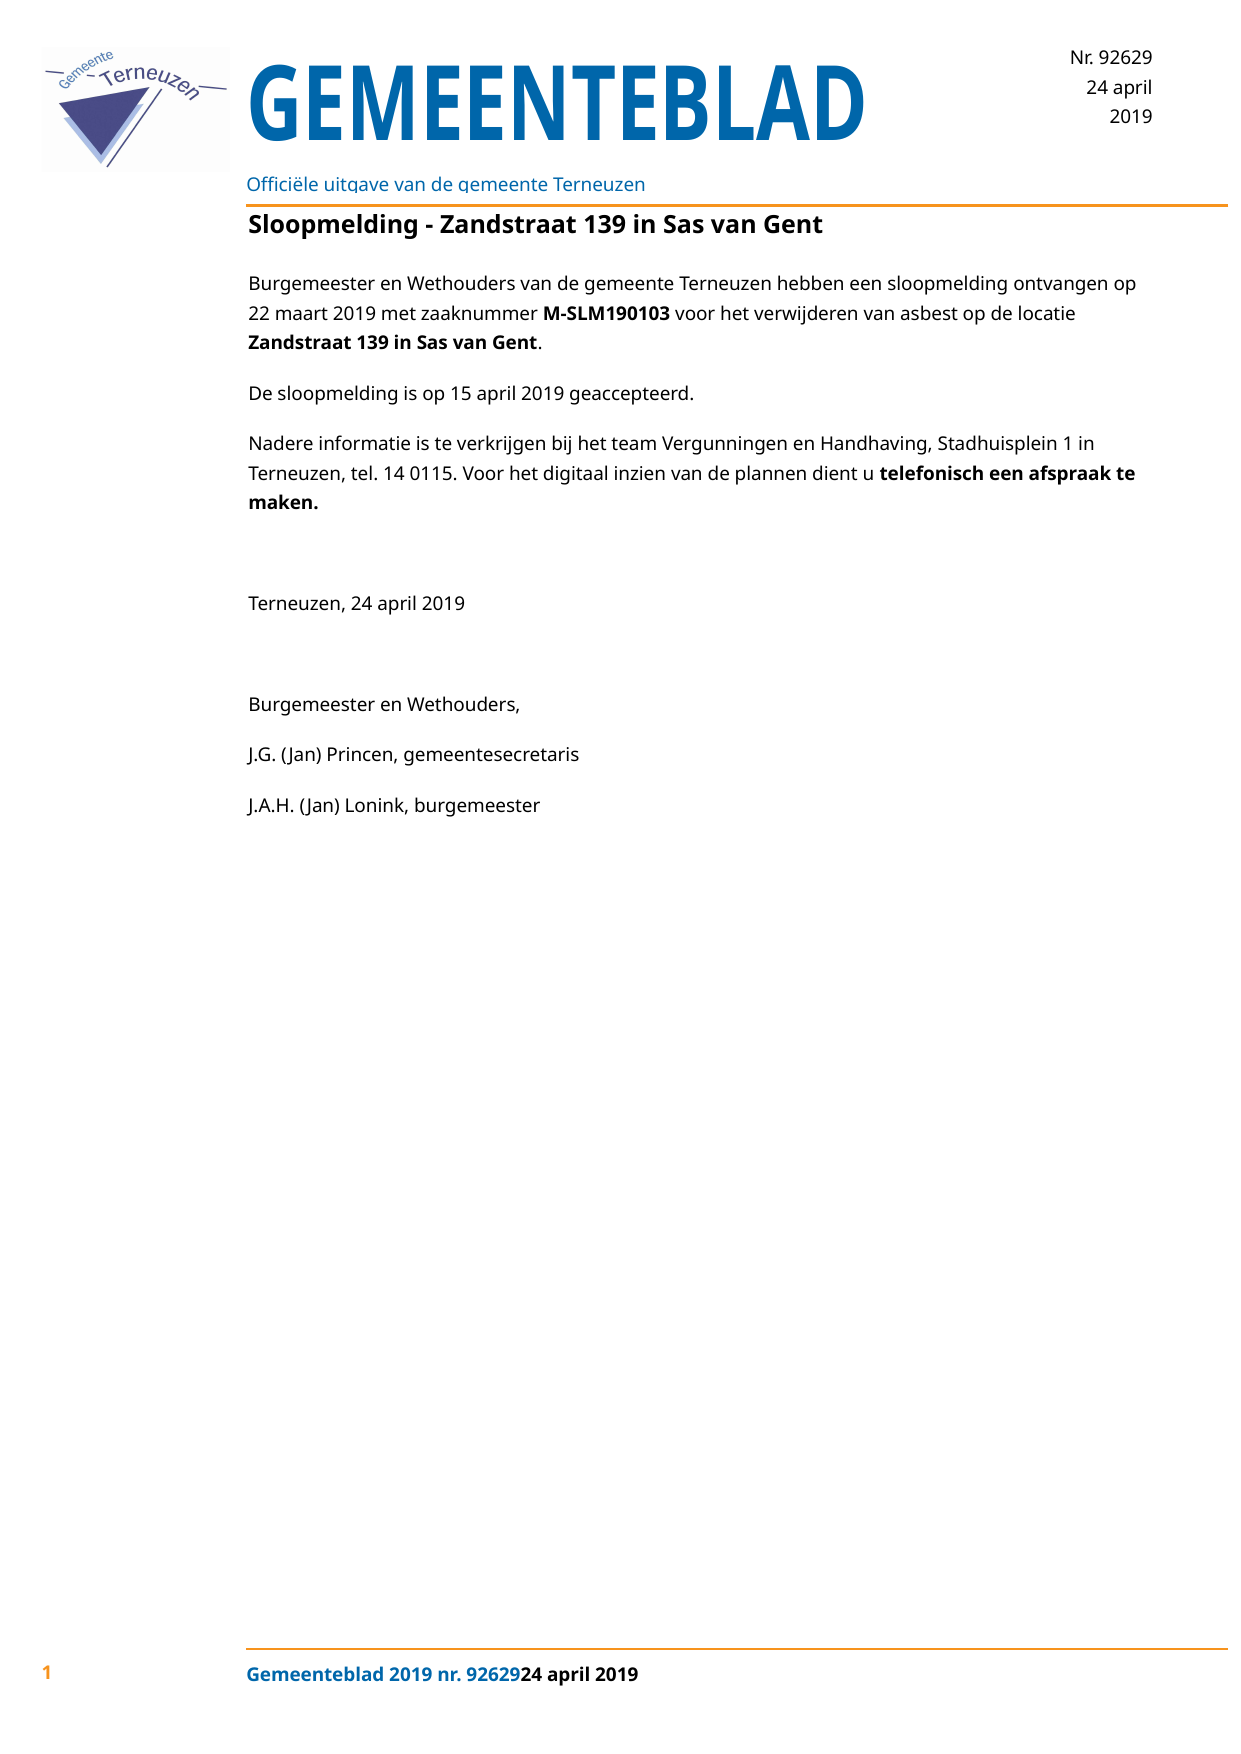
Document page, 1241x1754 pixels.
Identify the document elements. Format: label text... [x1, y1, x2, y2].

text Terneuzen, 24 april 2019 [248, 590, 1152, 616]
text Sloopmelding - Zandstraat 139 in Sas van Gent [248, 207, 1152, 241]
picture [41, 47, 231, 172]
text Burgemeester en Wethouders, [248, 691, 1152, 717]
text J.A.H. (Jan) Lonink, burgemeester [248, 792, 1152, 818]
text Burgemeester en Wethouders van de gemeente Terneuzen hebben een sloopmelding ontvangen op 22 maart 2019 met zaaknummer M-SLM190103 voor het verwijderen van asbest op de locatie Zandstraat 139 in Sas van Gent. [248, 270, 1152, 355]
text J.G. (Jan) Princen, gemeentesecretaris [248, 742, 1152, 767]
text De sloopmelding is op 15 april 2019 geaccepteerd. [248, 380, 1152, 406]
text Nadere informatie is te verkrijgen bij het team Vergunningen en Handhaving, Stadhuisplein 1 in Terneuzen, tel. 14 0115. Voor het digitaal inzien van de plannen dient u telefonisch een afspraak te maken. [248, 430, 1152, 515]
